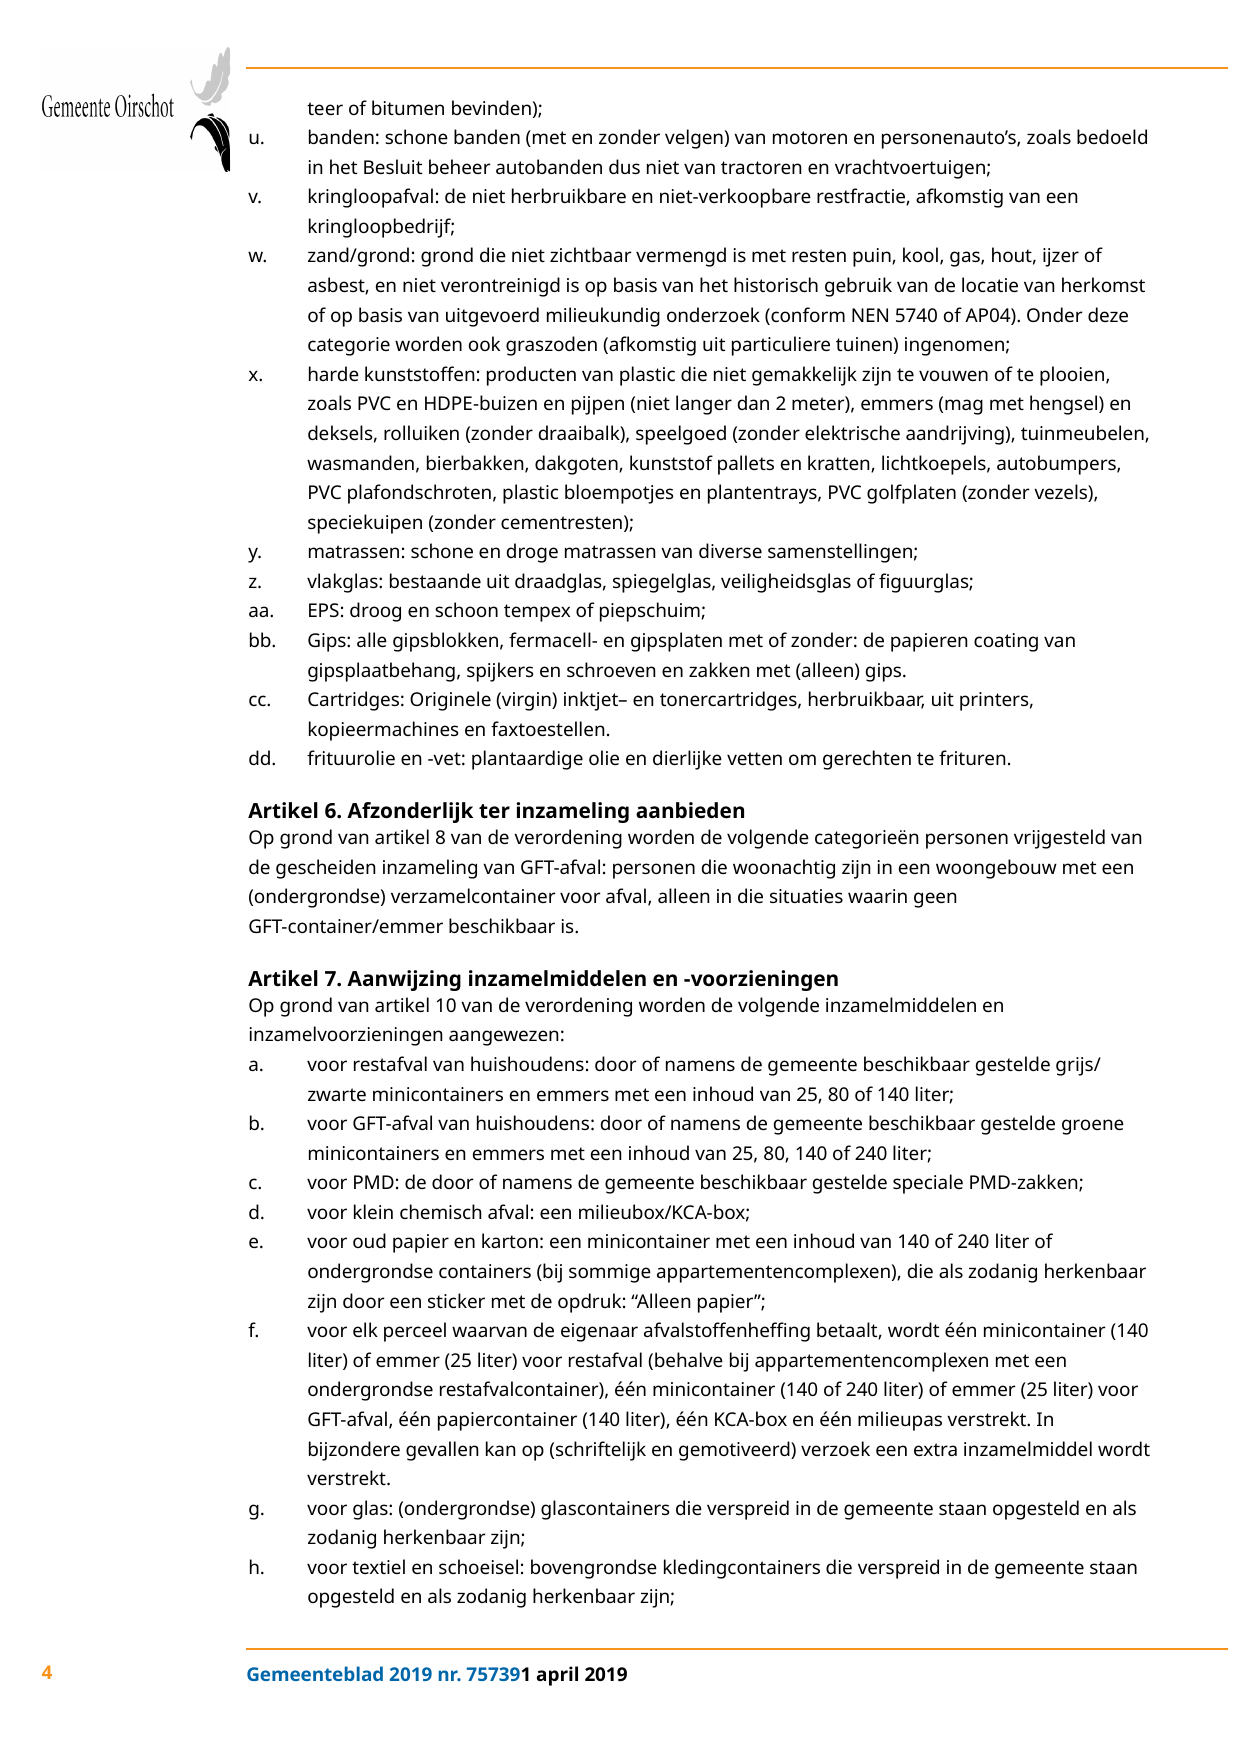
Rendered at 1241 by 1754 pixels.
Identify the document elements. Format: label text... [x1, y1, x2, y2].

list frituurolie en -vet: plantaardige olie en dierlijke vetten om gerechten te frituren. [248, 746, 1152, 771]
list kringloopafval: de niet herbruikbare en niet-verkoopbare restfractie, afkomstig van een kringloopbedrijf; [248, 183, 1152, 239]
list banden: schone banden (met en zonder velgen) van motoren en personenauto’s, zoals bedoeld in het Besluit beheer autobanden dus niet van tractoren en vrachtvoertuigen; [248, 124, 1152, 180]
list vlakglas: bestaande uit draadglas, spiegelglas, veiligheidsglas of figuurglas; [248, 568, 1152, 594]
text Op grond van artikel 10 van de verordening worden de volgende inzamelmiddelen en inzamelvoorzieningen aangewezen: [248, 992, 1152, 1047]
list voor textiel en schoeisel: bovengrondse kledingcontainers die verspreid in de gemeente staan opgesteld en als zodanig herkenbaar zijn; [248, 1554, 1152, 1609]
text Artikel 7. Aanwijzing inzamelmiddelen en -voorzieningen [248, 964, 1152, 992]
picture [41, 47, 231, 172]
list voor glas: (ondergrondse) glascontainers die verspreid in de gemeente staan opgesteld en als zodanig herkenbaar zijn; [248, 1495, 1152, 1550]
list voor restafval van huishoudens: door of namens de gemeente beschikbaar gestelde grijs/ zwarte minicontainers en emmers met een inhoud van 25, 80 of 140 liter; [248, 1051, 1152, 1107]
text Artikel 6. Afzonderlijk ter inzameling aanbieden [248, 796, 1152, 824]
list Gips: alle gipsblokken, fermacell- en gipsplaten met of zonder: de papieren coating van gipsplaatbehang, spijkers en schroeven en zakken met (alleen) gips. [248, 627, 1152, 683]
list voor oud papier en karton: een minicontainer met een inhoud van 140 of 240 liter of ondergrondse containers (bij sommige appartementencomplexen), die als zodanig herkenbaar zijn door een sticker met de opdruk: “Alleen papier”; [248, 1229, 1152, 1314]
list EPS: droog en schoon tempex of piepschuim; [248, 598, 1152, 623]
text Op grond van artikel 8 van de verordening worden de volgende categorieën personen vrijgesteld van de gescheiden inzameling van GFT-afval: personen die woonachtig zijn in een woongebouw met een (ondergrondse) verzamelcontainer voor afval, alleen in die situaties waarin geen GFT-container/emmer beschikbaar is. [248, 824, 1152, 939]
list Cartridges: Originele (virgin) inktjet– en tonercartridges, herbruikbaar, uit printers, kopieermachines en faxtoestellen. [248, 686, 1152, 742]
list voor klein chemisch afval: een milieubox/KCA-box; [248, 1199, 1152, 1225]
list teer of bitumen bevinden); [248, 95, 1152, 121]
list matrassen: schone en droge matrassen van diverse samenstellingen; [248, 538, 1152, 564]
list voor elk perceel waarvan de eigenaar afvalstoffenheffing betaalt, wordt één minicontainer (140 liter) of emmer (25 liter) voor restafval (behalve bij appartementencomplexen met een ondergrondse restafvalcontainer), één minicontainer (140 of 240 liter) of emmer (25 liter) voor GFT-afval, één papiercontainer (140 liter), één KCA-box en één milieupas verstrekt. In bijzondere gevallen kan op (schriftelijk en gemotiveerd) verzoek een extra inzamelmiddel wordt verstrekt. [248, 1317, 1152, 1491]
list harde kunststoffen: producten van plastic die niet gemakkelijk zijn te vouwen of te plooien, zoals PVC en HDPE-buizen en pijpen (niet langer dan 2 meter), emmers (mag met hengsel) en deksels, rolluiken (zonder draaibalk), speelgoed (zonder elektrische aandrijving), tuinmeubelen, wasmanden, bierbakken, dakgoten, kunststof pallets en kratten, lichtkoepels, autobumpers, PVC plafondschroten, plastic bloempotjes en plantentrays, PVC golfplaten (zonder vezels), speciekuipen (zonder cementresten); [248, 361, 1152, 535]
list voor PMD: de door of namens de gemeente beschikbaar gestelde speciale PMD-zakken; [248, 1169, 1152, 1195]
list voor GFT-afval van huishoudens: door of namens de gemeente beschikbaar gestelde groene minicontainers en emmers met een inhoud van 25, 80, 140 of 240 liter; [248, 1110, 1152, 1166]
list zand/grond: grond die niet zichtbaar vermengd is met resten puin, kool, gas, hout, ijzer of asbest, en niet verontreinigd is op basis van het historisch gebruik van de locatie van herkomst of op basis van uitgevoerd milieukundig onderzoek (conform NEN 5740 of AP04). Onder deze categorie worden ook graszoden (afkomstig uit particuliere tuinen) ingenomen; [248, 243, 1152, 357]
